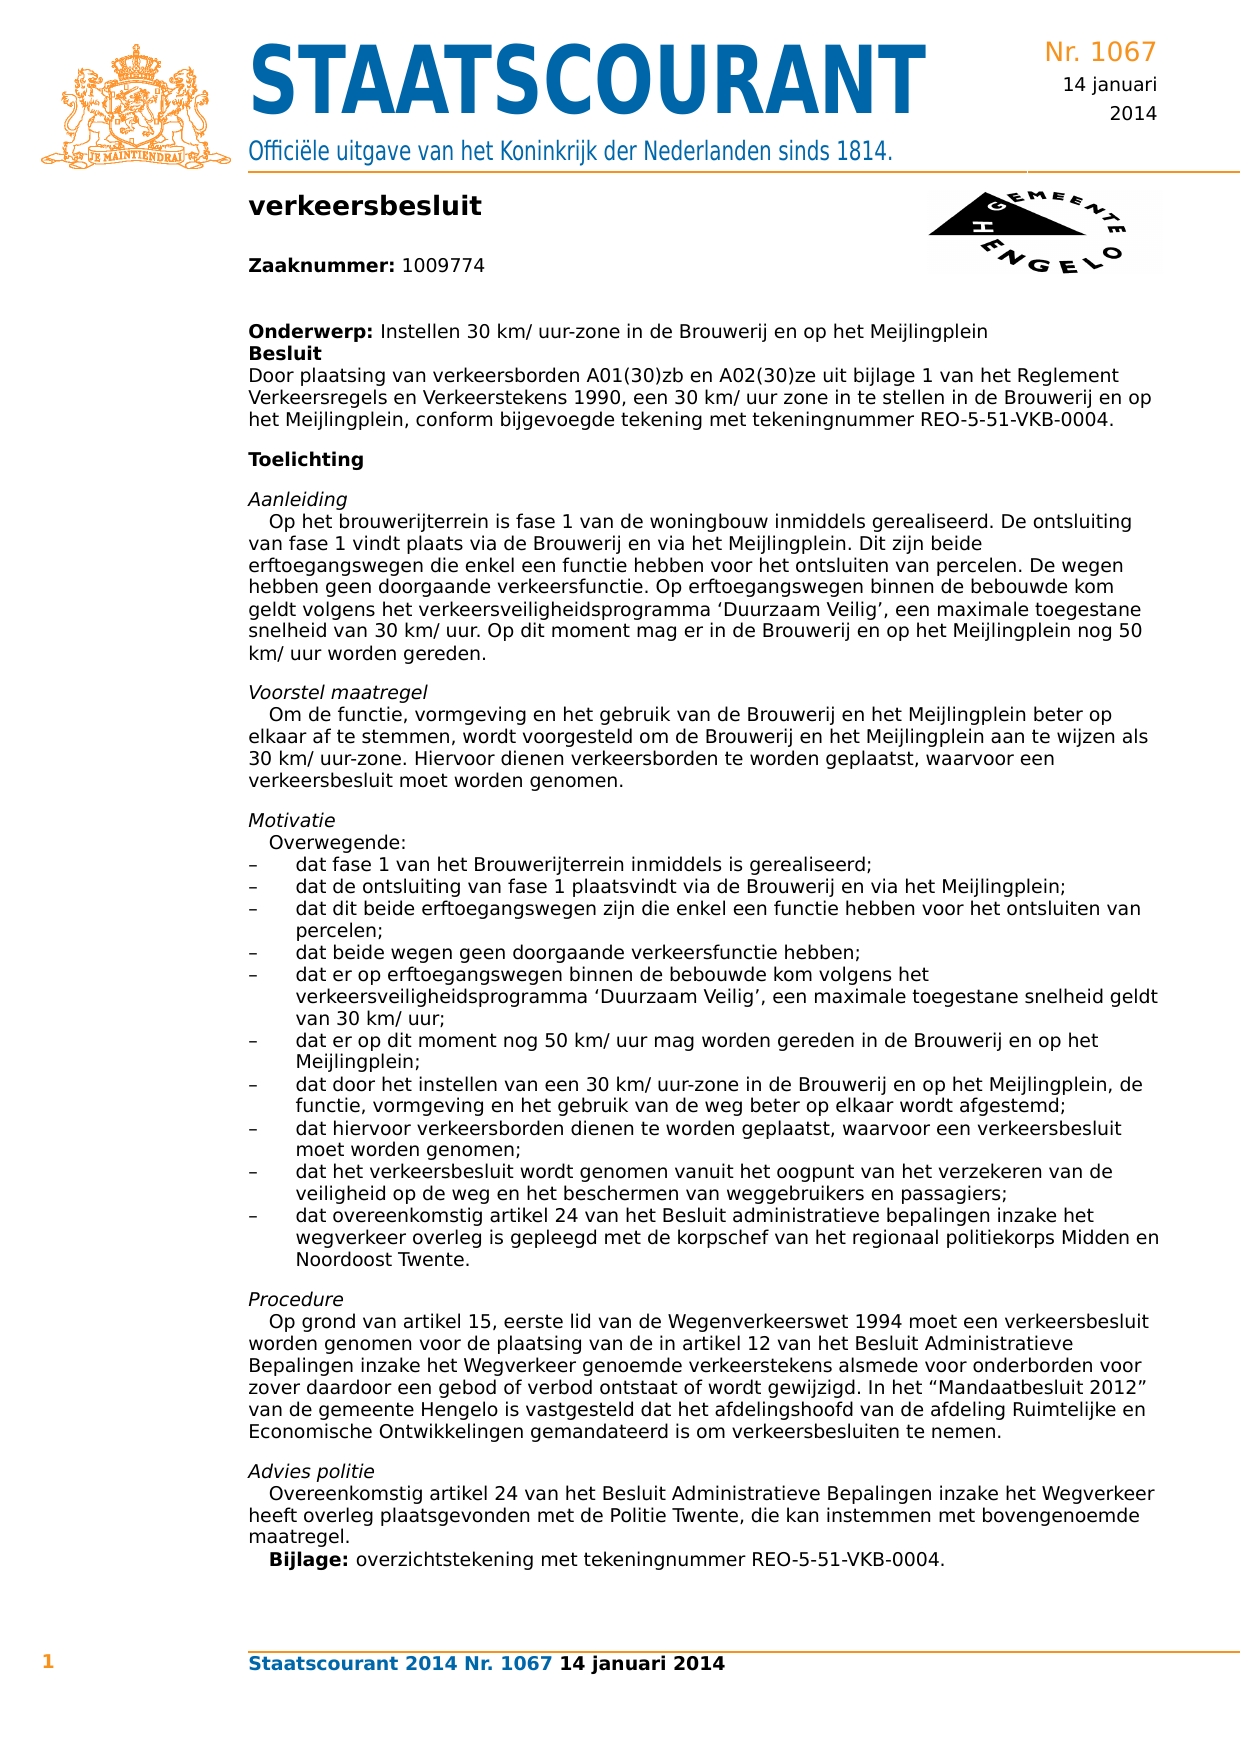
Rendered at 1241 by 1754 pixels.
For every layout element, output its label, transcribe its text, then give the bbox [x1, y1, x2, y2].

subtitle Voorstel maatregel [248, 682, 1163, 704]
text Op het brouwerijterrein is fase 1 van de woningbouw inmiddels gerealiseerd. De ontsluiting van fase 1 vindt plaats via de Brouwerij en via het Meijlingplein. Dit zijn beide erftoegangswegen die enkel een functie hebben voor het ontsluiten van percelen. De wegen hebben geen doorgaande verkeersfunctie. Op erftoegangswegen binnen de bebouwde kom geldt volgens het verkeersveiligheidsprogramma ‘Duurzaam Veilig’, een maximale toegestane snelheid van 30 km/ uur. Op dit moment mag er in de Brouwerij en op het Meijlingplein nog 50 km/ uur worden gereden. [248, 511, 1163, 664]
list dat er op erftoegangswegen binnen de bebouwde kom volgens het verkeersveiligheidsprogramma ‘Duurzaam Veilig’, een maximale toegestane snelheid geldt van 30 km/ uur; [248, 963, 1163, 1029]
text Om de functie, vormgeving en het gebruik van de Brouwerij en het Meijlingplein beter op elkaar af te stemmen, wordt voorgesteld om de Brouwerij en het Meijlingplein aan te wijzen als 30 km/ uur-zone. Hiervoor dienen verkeersborden te worden geplaatst, waarvoor een verkeersbesluit moet worden genomen. [248, 704, 1163, 792]
picture [41, 44, 231, 169]
subtitle verkeersbesluit [248, 191, 927, 222]
list dat beide wegen geen doorgaande verkeersfunctie hebben; [248, 942, 1163, 963]
subtitle Aanleiding [248, 488, 1163, 511]
list dat dit beide erftoegangswegen zijn die enkel een functie hebben voor het ontsluiten van percelen; [248, 898, 1163, 942]
picture [927, 190, 1164, 274]
list dat door het instellen van een 30 km/ uur-zone in de Brouwerij en op het Meijlingplein, de functie, vormgeving en het gebruik van de weg beter op elkaar wordt afgestemd; [248, 1073, 1163, 1117]
list dat het verkeersbesluit wordt genomen vanuit het oogpunt van het verzekeren van de veiligheid op de weg en het beschermen van weggebruikers en passagiers; [248, 1161, 1163, 1205]
subtitle Procedure [248, 1289, 1163, 1311]
text Op grond van artikel 15, eerste lid van de Wegenverkeerswet 1994 moet een verkeersbesluit worden genomen voor de plaatsing van de in artikel 12 van het Besluit Administratieve Bepalingen inzake het Wegverkeer genoemde verkeerstekens alsmede voor onderborden voor zover daardoor een gebod of verbod ontstaat of wordt gewijzigd. In het “Mandaatbesluit 2012” van de gemeente Hengelo is vastgesteld dat het afdelingshoofd van de afdeling Ruimtelijke en Economische Ontwikkelingen gemandateerd is om verkeersbesluiten te nemen. [248, 1311, 1163, 1443]
text Bijlage: overzichtstekening met tekeningnummer REO-5-51-VKB-0004. [248, 1548, 1163, 1570]
text Besluit [248, 343, 1163, 365]
text Overeenkomstig artikel 24 van het Besluit Administratieve Bepalingen inzake het Wegverkeer heeft overleg plaatsgevonden met de Politie Twente, die kan instemmen met bovengenoemde maatregel. [248, 1482, 1163, 1548]
list dat hiervoor verkeersborden dienen te worden geplaatst, waarvoor een verkeersbesluit moet worden genomen; [248, 1117, 1163, 1161]
list dat de ontsluiting van fase 1 plaatsvindt via de Brouwerij en via het Meijlingplein; [248, 876, 1163, 898]
subtitle Toelichting [248, 449, 1163, 471]
text Door plaatsing van verkeersborden A01(30)zb en A02(30)ze uit bijlage 1 van het Reglement Verkeersregels en Verkeerstekens 1990, een 30 km/ uur zone in te stellen in de Brouwerij en op het Meijlingplein, conform bijgevoegde tekening met tekeningnummer REO-5-51-VKB-0004. [248, 365, 1163, 431]
subtitle Motivatie [248, 810, 1163, 832]
text Onderwerp: Instellen 30 km/ uur-zone in de Brouwerij en op het Meijlingplein [248, 321, 1163, 343]
list dat fase 1 van het Brouwerijterrein inmiddels is gerealiseerd; [248, 854, 1163, 876]
list dat overeenkomstig artikel 24 van het Besluit administratieve bepalingen inzake het wegverkeer overleg is gepleegd met de korpschef van het regionaal politiekorps Midden en Noordoost Twente. [248, 1205, 1163, 1271]
list dat er op dit moment nog 50 km/ uur mag worden gereden in de Brouwerij en op het Meijlingplein; [248, 1029, 1163, 1073]
subtitle Advies politie [248, 1461, 1163, 1482]
text Overwegende: [248, 832, 1163, 854]
text Zaaknummer: 1009774 [248, 255, 1163, 277]
